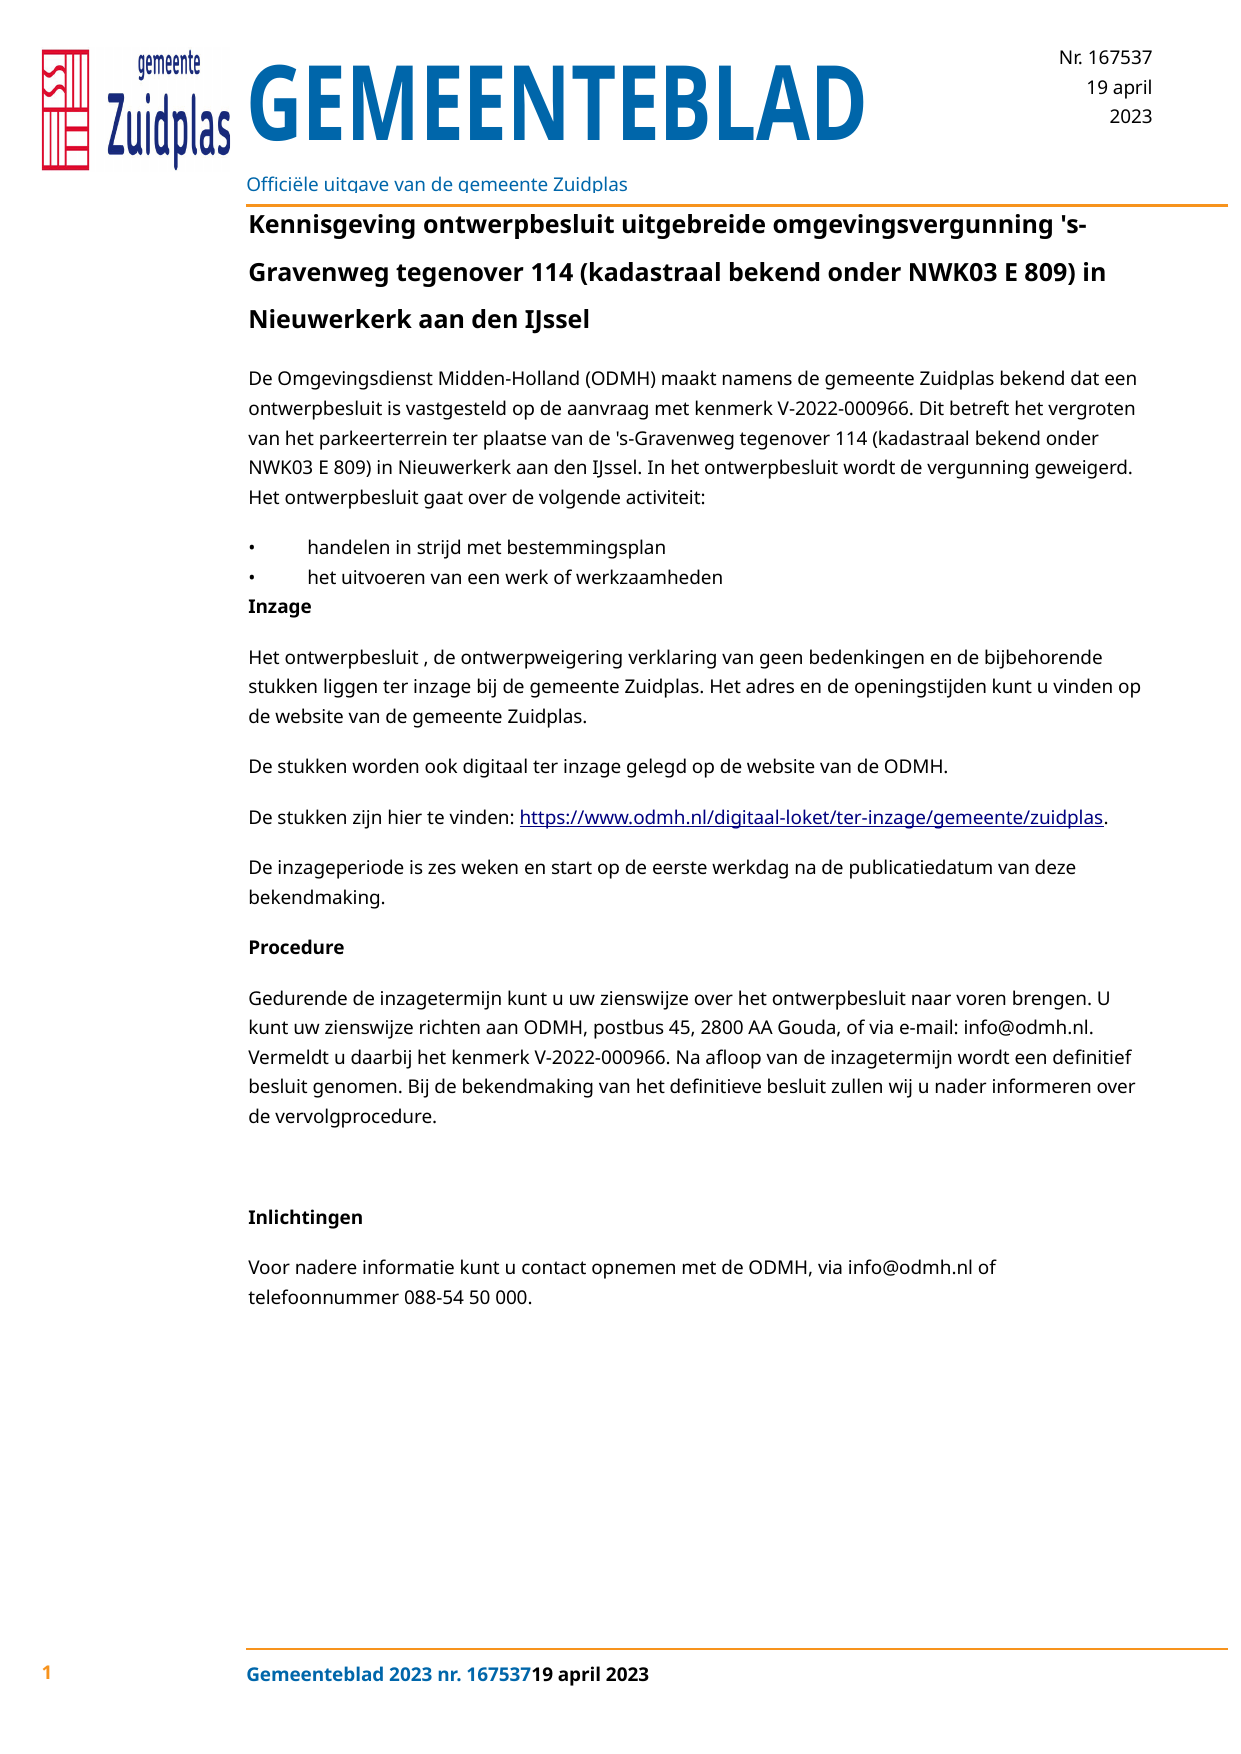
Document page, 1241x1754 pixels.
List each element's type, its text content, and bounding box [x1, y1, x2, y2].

text Kennisgeving ontwerpbesluit uitgebreide omgevingsvergunning 's-Gravenweg tegenover 114 (kadastraal bekend onder NWK03 E 809) in Nieuwerkerk aan den IJssel [248, 207, 1152, 336]
text De Omgevingsdienst Midden-Holland (ODMH) maakt namens de gemeente Zuidplas bekend dat een ontwerpbesluit is vastgesteld op de aanvraag met kenmerk V-2022-000966. Dit betreft het vergroten van het parkeerterrein ter plaatse van de 's-Gravenweg tegenover 114 (kadastraal bekend onder NWK03 E 809) in Nieuwerkerk aan den IJssel. In het ontwerpbesluit wordt de vergunning geweigerd. Het ontwerpbesluit gaat over de volgende activiteit: [248, 366, 1152, 509]
list handelen in strijd met bestemmingsplan [248, 534, 1152, 560]
text Inzage [248, 593, 1152, 619]
text De stukken worden ook digitaal ter inzage gelegd op de website van de ODMH. [248, 753, 1152, 779]
text Procedure [248, 934, 1152, 960]
text Inlichtingen [248, 1204, 1152, 1229]
text Het ontwerpbesluit , de ontwerpweigering verklaring van geen bedenkingen en de bijbehorende stukken liggen ter inzage bij de gemeente Zuidplas. Het adres en de openingstijden kunt u vinden op de website van de gemeente Zuidplas. [248, 644, 1152, 729]
list het uitvoeren van een werk of werkzaamheden [248, 564, 1152, 589]
text De inzageperiode is zes weken en start op de eerste werkdag na de publicatiedatum van deze bekendmaking. [248, 854, 1152, 909]
text De stukken zijn hier te vinden: https://www.odmh.nl/digitaal-loket/ter-inzage/gemeente/zuidplas. [248, 804, 1152, 829]
text Gedurende de inzagetermijn kunt u uw zienswijze over het ontwerpbesluit naar voren brengen. U kunt uw zienswijze richten aan ODMH, postbus 45, 2800 AA Gouda, of via e-mail: info@odmh.nl. Vermeldt u daarbij het kenmerk V-2022-000966. Na afloop van de inzagetermijn wordt een definitief besluit genomen. Bij de bekendmaking van het definitieve besluit zullen wij u nader informeren over de vervolgprocedure. [248, 985, 1152, 1129]
text Voor nadere informatie kunt u contact opnemen met de ODMH, via info@odmh.nl of telefoonnummer 088-54 50 000. [248, 1254, 1152, 1309]
picture [41, 47, 231, 172]
